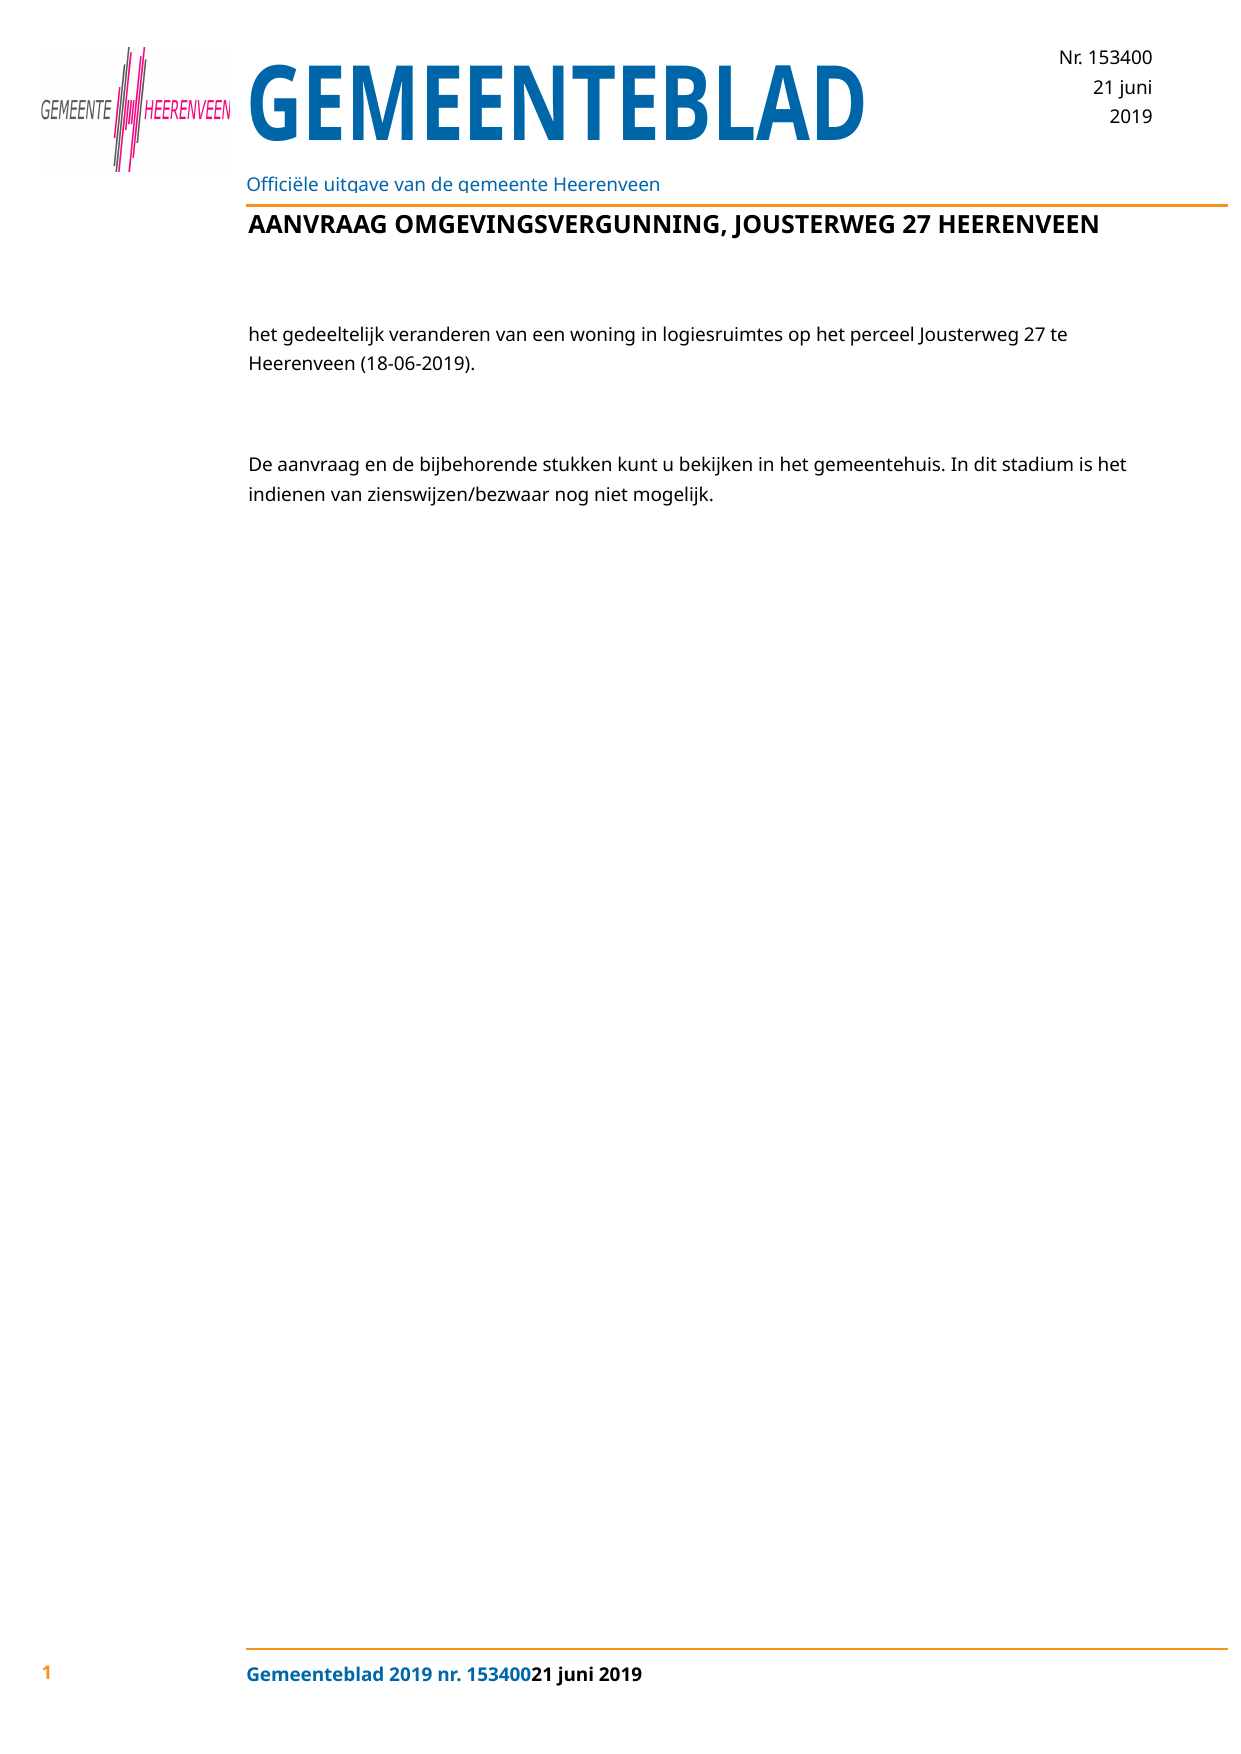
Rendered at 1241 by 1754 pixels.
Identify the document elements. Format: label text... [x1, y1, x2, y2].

text het gedeeltelijk veranderen van een woning in logiesruimtes op het perceel Jousterweg 27 te Heerenveen (18-06-2019). [248, 321, 1152, 376]
text AANVRAAG OMGEVINGSVERGUNNING, JOUSTERWEG 27 HEERENVEEN [248, 207, 1152, 241]
text De aanvraag en de bijbehorende stukken kunt u bekijken in het gemeentehuis. In dit stadium is het indienen van zienswijzen/bezwaar nog niet mogelijk. [248, 451, 1152, 506]
picture [41, 47, 231, 172]
